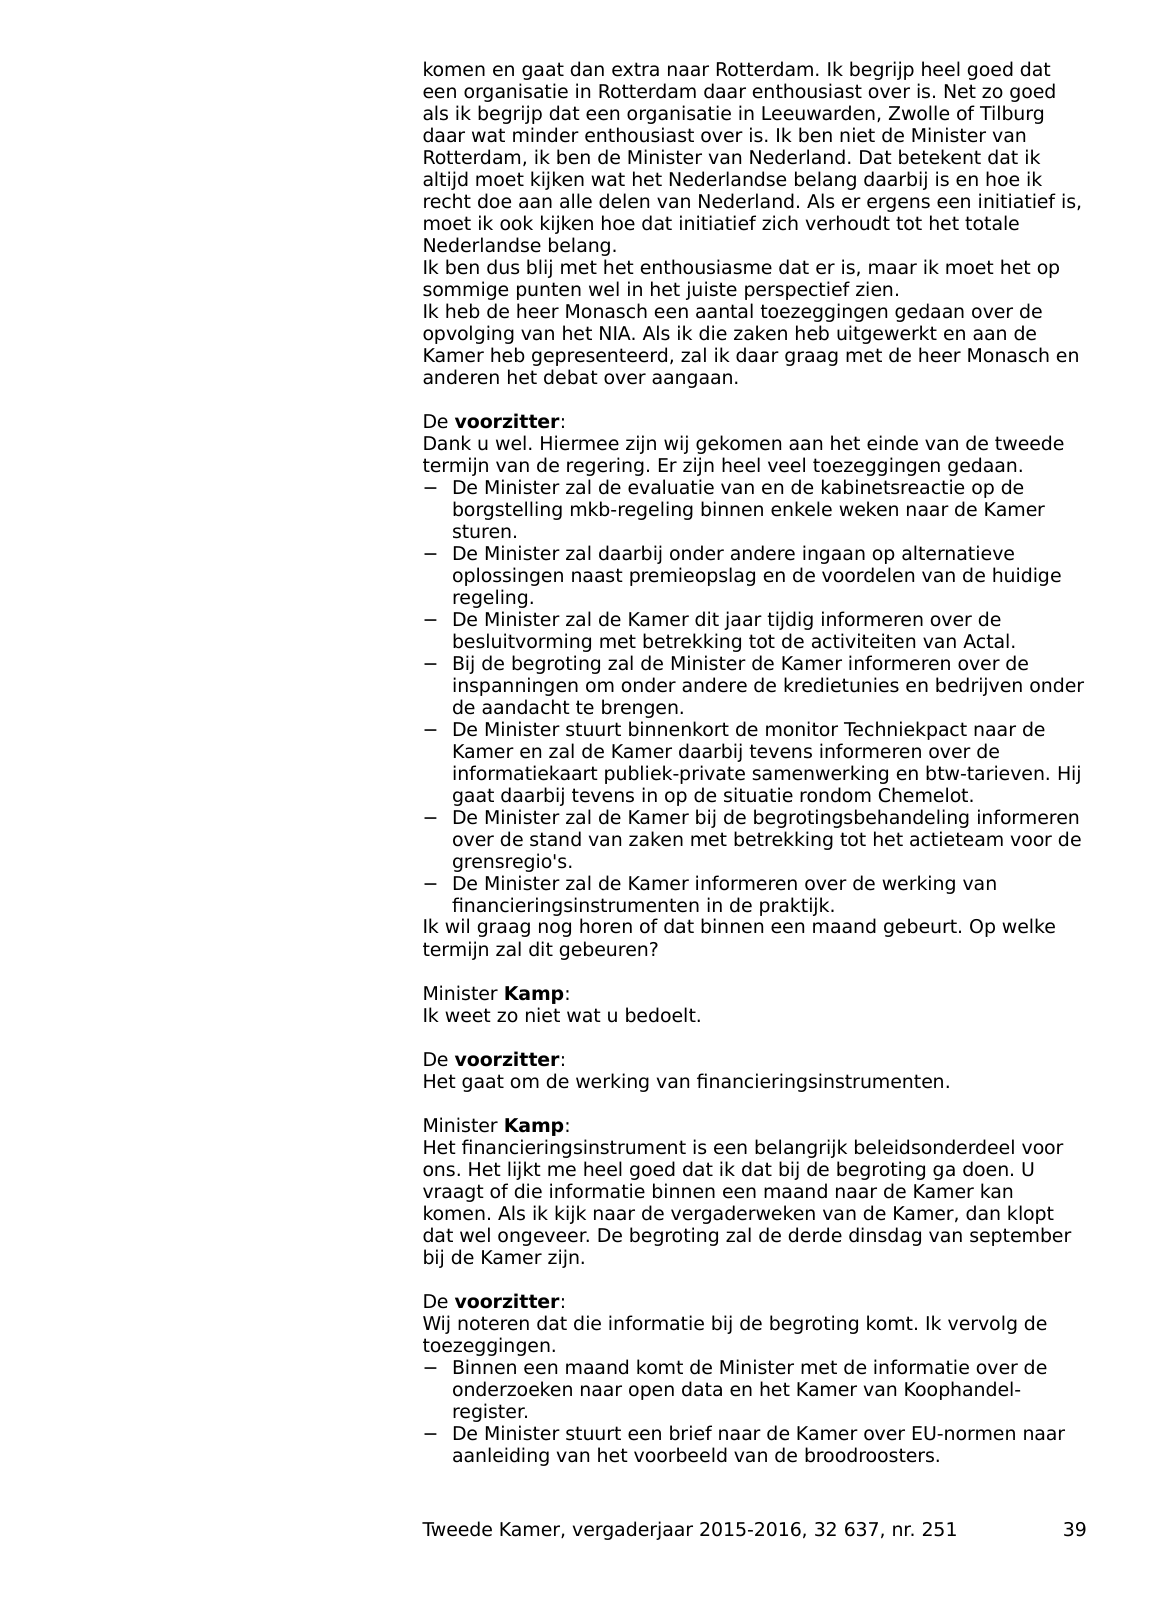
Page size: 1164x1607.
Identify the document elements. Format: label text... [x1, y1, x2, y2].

text − De Minister zal de evaluatie van en de kabinetsreactie op de borgstelling mkb-regeling binnen enkele weken naar de Kamer sturen. [422, 477, 1087, 543]
text − De Minister zal de Kamer dit jaar tijdig informeren over de besluitvorming met betrekking tot de activiteiten van Actal. [422, 609, 1087, 653]
text De voorzitter: [422, 1291, 1087, 1313]
text − De Minister zal de Kamer informeren over de werking van financieringsinstrumenten in de praktijk. [422, 872, 1087, 916]
text Minister Kamp: [422, 1115, 1087, 1137]
text Wij noteren dat die informatie bij de begroting komt. Ik vervolg de toezeggingen. [422, 1313, 1087, 1357]
text − Binnen een maand komt de Minister met de informatie over de onderzoeken naar open data en het Kamer van Koophandel-register. [422, 1357, 1087, 1423]
text Het financieringsinstrument is een belangrijk beleidsonderdeel voor ons. Het lijkt me heel goed dat ik dat bij de begroting ga doen. U vraagt of die informatie binnen een maand naar de Kamer kan komen. Als ik kijk naar de vergaderweken van de Kamer, dan klopt dat wel ongeveer. De begroting zal de derde dinsdag van september bij de Kamer zijn. [422, 1137, 1087, 1269]
text Minister Kamp: [422, 983, 1087, 1004]
text − De Minister zal de Kamer bij de begrotingsbehandeling informeren over de stand van zaken met betrekking tot het actieteam voor de grensregio's. [422, 807, 1087, 872]
text − Bij de begroting zal de Minister de Kamer informeren over de inspanningen om onder andere de kredietunies en bedrijven onder de aandacht te brengen. [422, 653, 1087, 719]
text Het gaat om de werking van financieringsinstrumenten. [422, 1071, 1087, 1093]
text De voorzitter: [422, 1049, 1087, 1071]
text komen en gaat dan extra naar Rotterdam. Ik begrijp heel goed dat een organisatie in Rotterdam daar enthousiast over is. Net zo goed als ik begrijp dat een organisatie in Leeuwarden, Zwolle of Tilburg daar wat minder enthousiast over is. Ik ben niet de Minister van Rotterdam, ik ben de Minister van Nederland. Dat betekent dat ik altijd moet kijken wat het Nederlandse belang daarbij is en hoe ik recht doe aan alle delen van Nederland. Als er ergens een initiatief is, moet ik ook kijken hoe dat initiatief zich verhoudt tot het totale Nederlandse belang. [422, 59, 1087, 257]
text − De Minister stuurt een brief naar de Kamer over EU-normen naar aanleiding van het voorbeeld van de broodroosters. [422, 1423, 1087, 1467]
text De voorzitter: [422, 411, 1087, 433]
text Ik heb de heer Monasch een aantal toezeggingen gedaan over de opvolging van het NIA. Als ik die zaken heb uitgewerkt en aan de Kamer heb gepresenteerd, zal ik daar graag met de heer Monasch en anderen het debat over aangaan. [422, 301, 1087, 389]
text − De Minister stuurt binnenkort de monitor Techniekpact naar de Kamer en zal de Kamer daarbij tevens informeren over de informatiekaart publiek-private samenwerking en btw-tarieven. Hij gaat daarbij tevens in op de situatie rondom Chemelot. [422, 719, 1087, 807]
text Ik wil graag nog horen of dat binnen een maand gebeurt. Op welke termijn zal dit gebeuren? [422, 916, 1087, 960]
text Ik ben dus blij met het enthousiasme dat er is, maar ik moet het op sommige punten wel in het juiste perspectief zien. [422, 257, 1087, 301]
text Ik weet zo niet wat u bedoelt. [422, 1004, 1087, 1027]
text Dank u wel. Hiermee zijn wij gekomen aan het einde van de tweede termijn van de regering. Er zijn heel veel toezeggingen gedaan. [422, 433, 1087, 477]
text − De Minister zal daarbij onder andere ingaan op alternatieve oplossingen naast premieopslag en de voordelen van de huidige regeling. [422, 543, 1087, 609]
